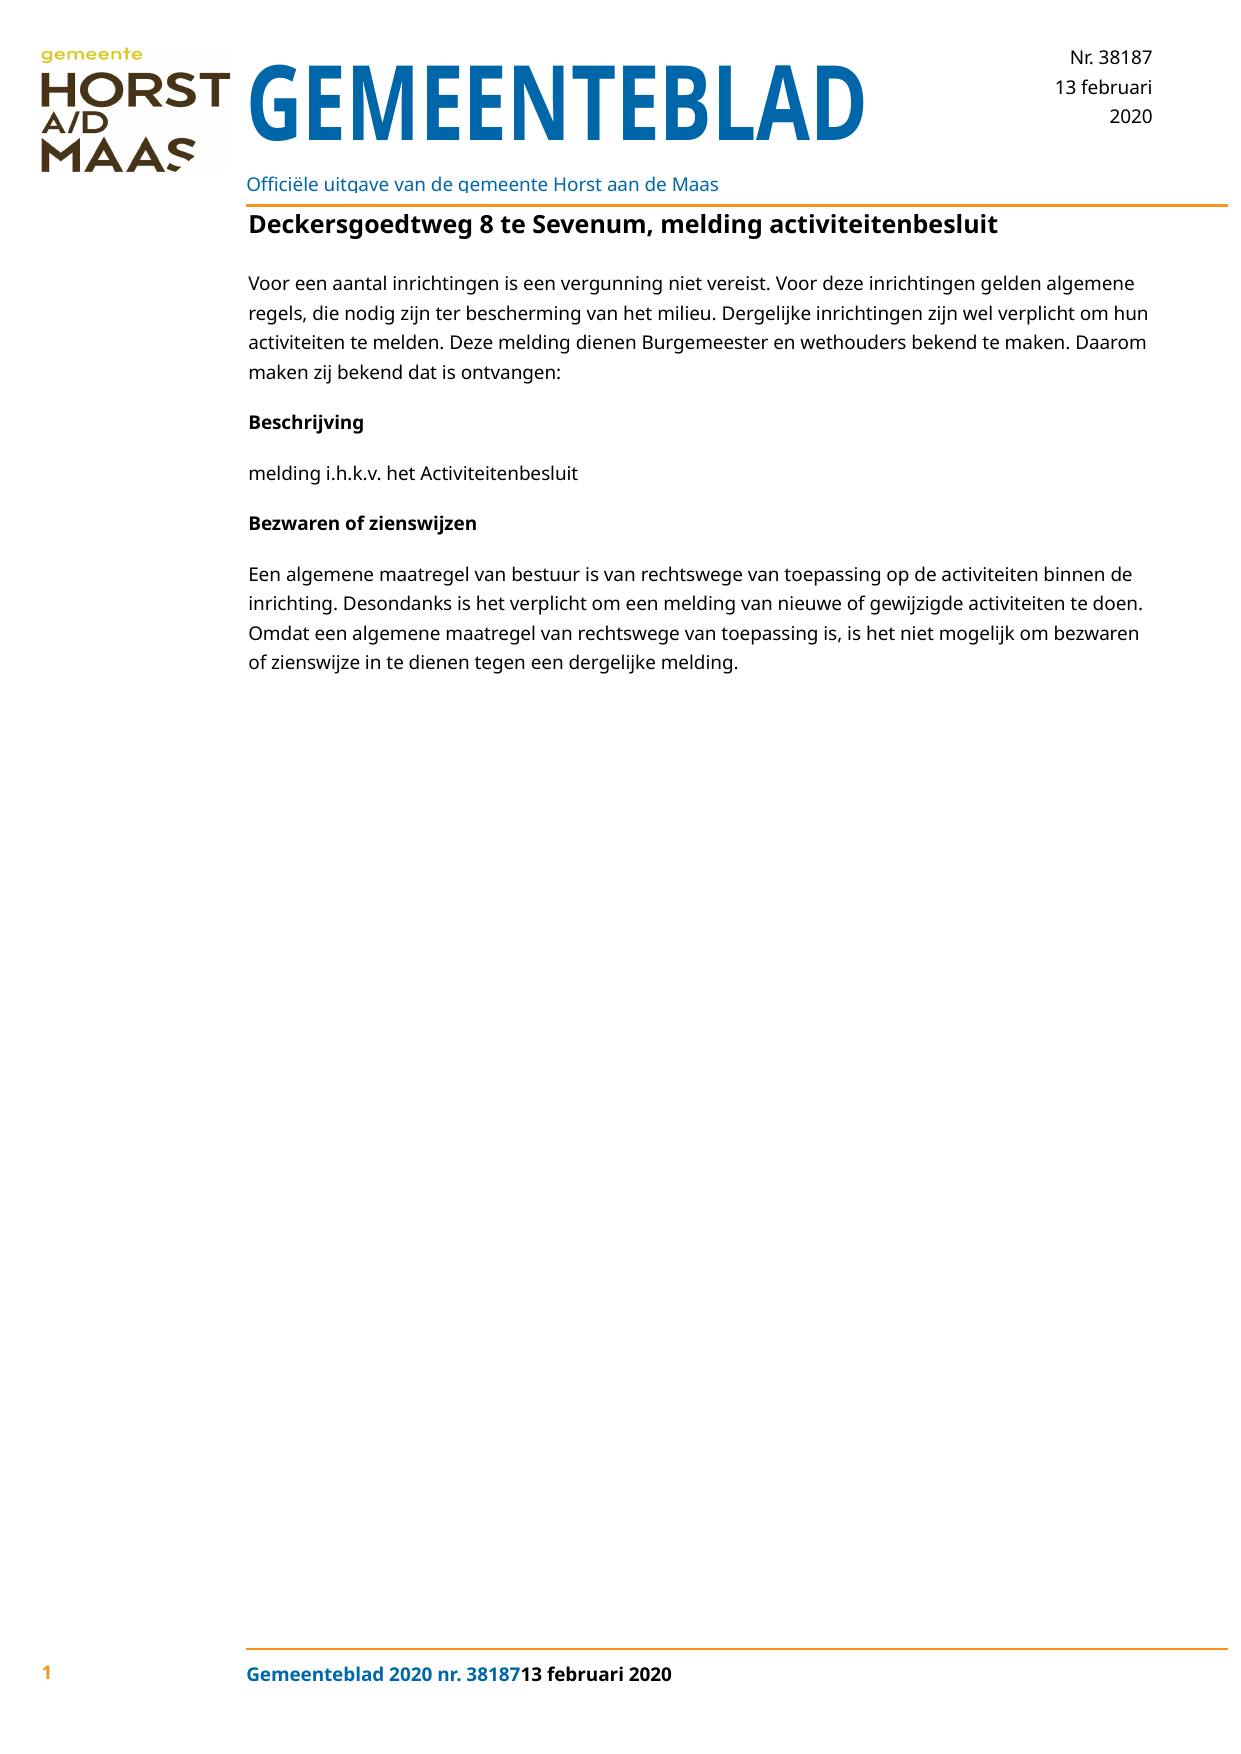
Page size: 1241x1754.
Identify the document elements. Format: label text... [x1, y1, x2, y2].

text Bezwaren of zienswijzen [248, 510, 1152, 536]
text melding i.h.k.v. het Activiteitenbesluit [248, 460, 1152, 486]
text Voor een aantal inrichtingen is een vergunning niet vereist. Voor deze inrichtingen gelden algemene regels, die nodig zijn ter bescherming van het milieu. Dergelijke inrichtingen zijn wel verplicht om hun activiteiten te melden. Deze melding dienen Burgemeester en wethouders bekend te maken. Daarom maken zij bekend dat is ontvangen: [248, 270, 1152, 385]
text Beschrijving [248, 409, 1152, 435]
text Deckersgoedtweg 8 te Sevenum, melding activiteitenbesluit [248, 207, 1152, 241]
text Een algemene maatregel van bestuur is van rechtswege van toepassing op de activiteiten binnen de inrichting. Desondanks is het verplicht om een melding van nieuwe of gewijzigde activiteiten te doen. Omdat een algemene maatregel van rechtswege van toepassing is, is het niet mogelijk om bezwaren of zienswijze in te dienen tegen een dergelijke melding. [248, 561, 1152, 675]
picture [41, 47, 231, 172]
